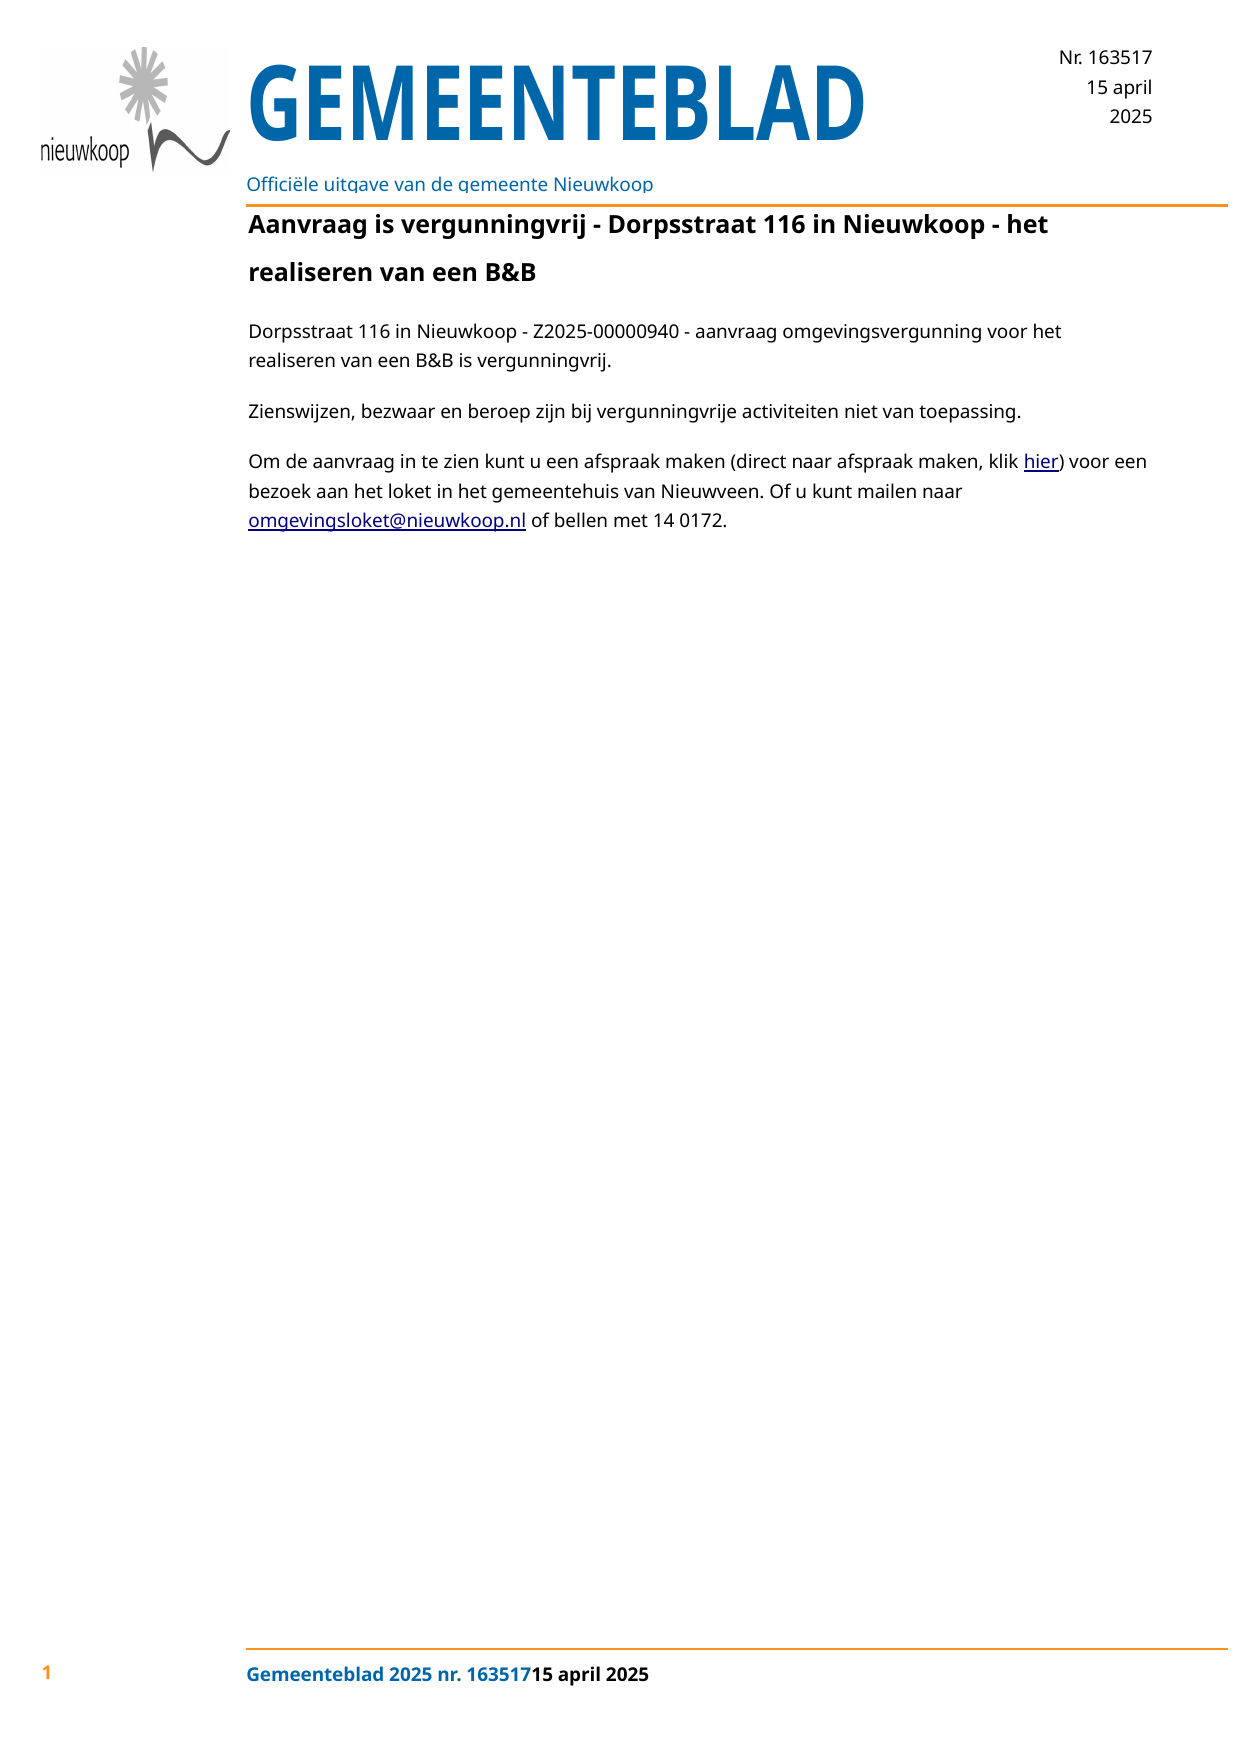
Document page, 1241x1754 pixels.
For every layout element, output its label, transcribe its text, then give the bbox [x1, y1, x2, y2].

picture [41, 47, 231, 172]
text Dorpsstraat 116 in Nieuwkoop - Z2025-00000940 - aanvraag omgevingsvergunning voor het realiseren van een B&B is vergunningvrij. [248, 318, 1152, 373]
text Om de aanvraag in te zien kunt u een afspraak maken (direct naar afspraak maken, klik hier) voor een bezoek aan het loket in het gemeentehuis van Nieuwveen. Of u kunt mailen naar omgevingsloket@nieuwkoop.nl of bellen met 14 0172. [248, 448, 1152, 533]
text Aanvraag is vergunningvrij - Dorpsstraat 116 in Nieuwkoop - het realiseren van een B&B [248, 207, 1152, 288]
text Zienswijzen, bezwaar en beroep zijn bij vergunningvrije activiteiten niet van toepassing. [248, 398, 1152, 424]
